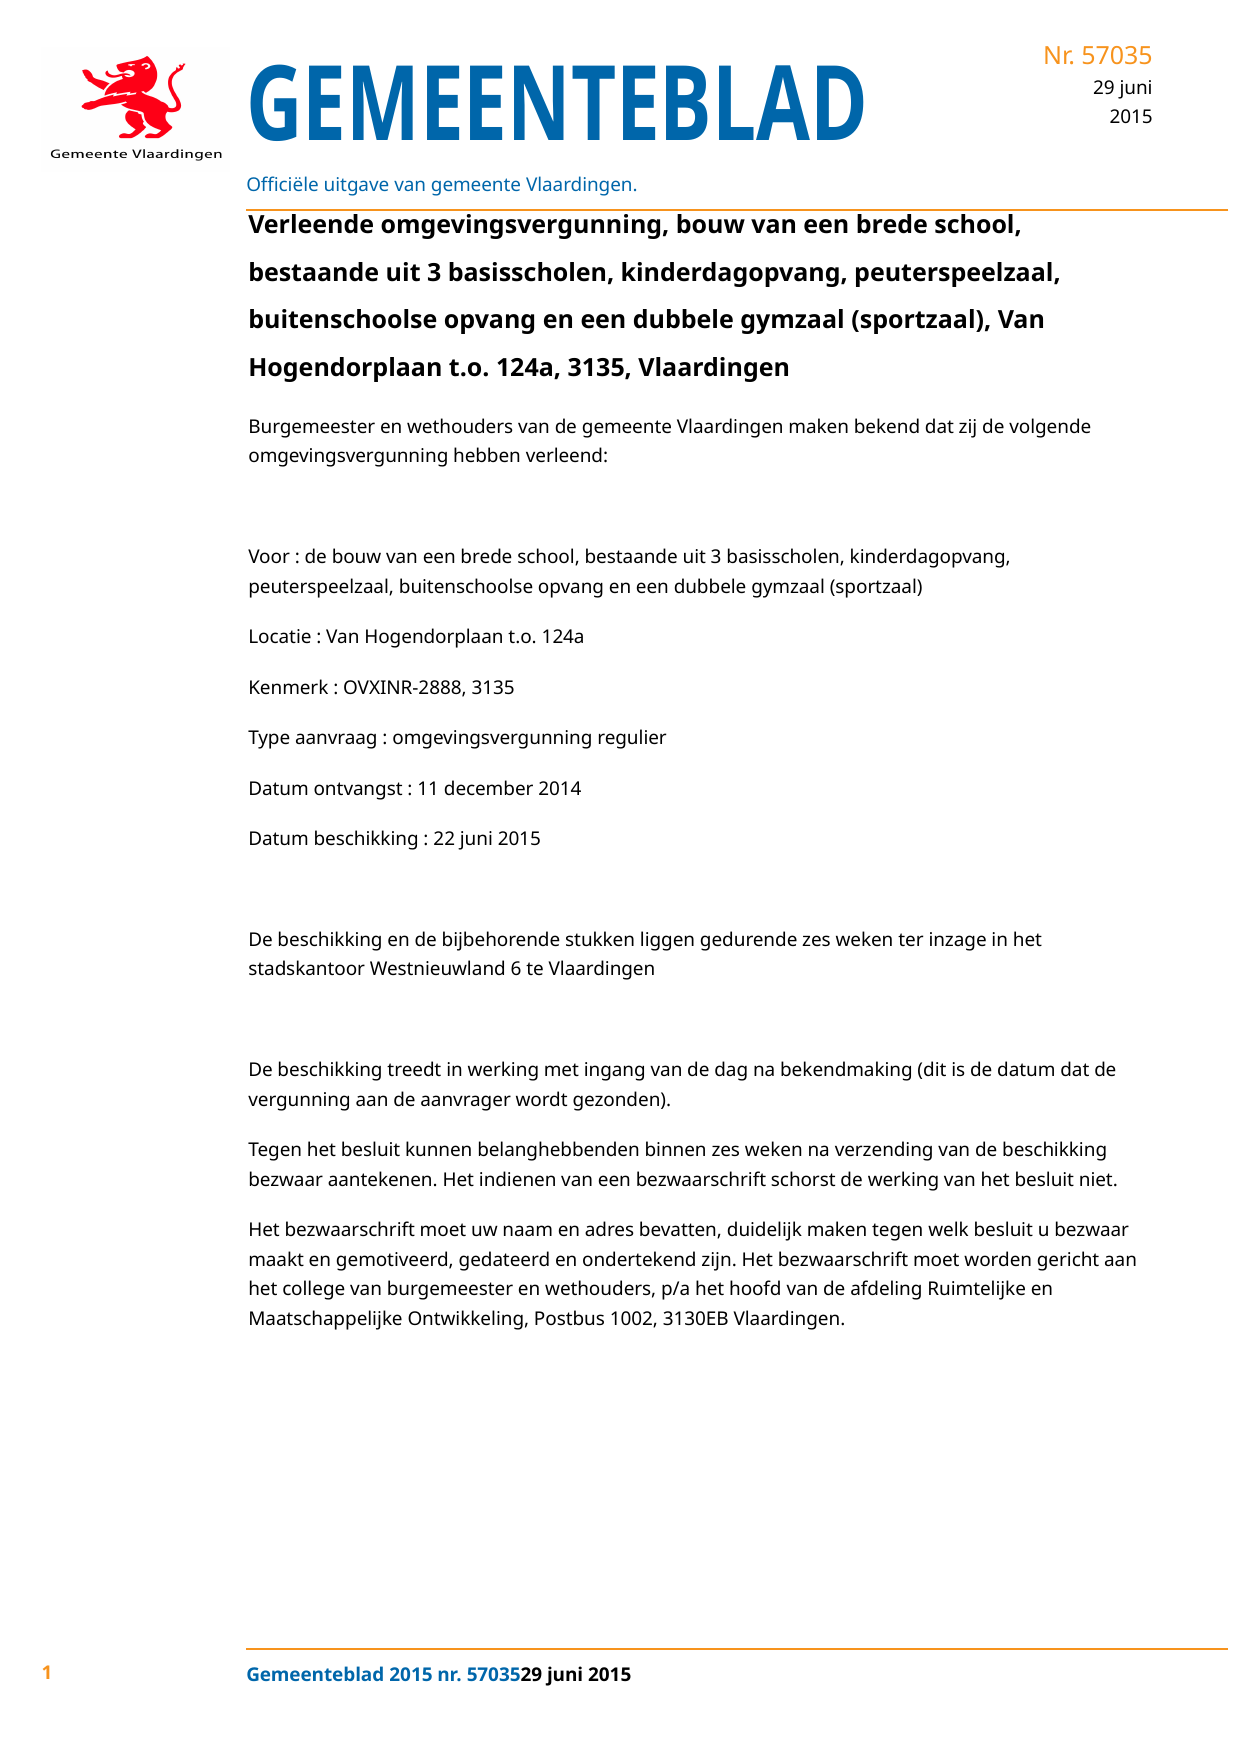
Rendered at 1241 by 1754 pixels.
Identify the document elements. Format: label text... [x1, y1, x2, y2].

text Datum beschikking : 22 juni 2015 [248, 825, 1152, 851]
text Voor : de bouw van een brede school, bestaande uit 3 basisscholen, kinderdagopvang, peuterspeelzaal, buitenschoolse opvang en een dubbele gymzaal (sportzaal) [248, 543, 1152, 599]
text Kenmerk : OVXINR-2888, 3135 [248, 674, 1152, 700]
text Locatie : Van Hogendorplaan t.o. 124a [248, 623, 1152, 649]
text Verleende omgevingsvergunning, bouw van een brede school, bestaande uit 3 basisscholen, kinderdagopvang, peuterspeelzaal, buitenschoolse opvang en een dubbele gymzaal (sportzaal), Van Hogendorplaan t.o. 124a, 3135, Vlaardingen [248, 211, 1152, 384]
text De beschikking en de bijbehorende stukken liggen gedurende zes weken ter inzage in het stadskantoor Westnieuwland 6 te Vlaardingen [248, 926, 1152, 981]
text Het bezwaarschrift moet uw naam en adres bevatten, duidelijk maken tegen welk besluit u bezwaar maakt en gemotiveerd, gedateerd en ondertekend zijn. Het bezwaarschrift moet worden gericht aan het college van burgemeester en wethouders, p/a het hoofd van de afdeling Ruimtelijke en Maatschappelijke Ontwikkeling, Postbus 1002, 3130EB Vlaardingen. [248, 1216, 1152, 1331]
picture [41, 47, 231, 172]
text Type aanvraag : omgevingsvergunning regulier [248, 724, 1152, 750]
text De beschikking treedt in werking met ingang van de dag na bekendmaking (dit is de datum dat de vergunning aan de aanvrager wordt gezonden). [248, 1056, 1152, 1112]
text Tegen het besluit kunnen belanghebbenden binnen zes weken na verzending van de beschikking bezwaar aantekenen. Het indienen van een bezwaarschrift schorst de werking van het besluit niet. [248, 1136, 1152, 1192]
text Burgemeester en wethouders van de gemeente Vlaardingen maken bekend dat zij de volgende omgevingsvergunning hebben verleend: [248, 413, 1152, 468]
text Datum ontvangst : 11 december 2014 [248, 775, 1152, 801]
